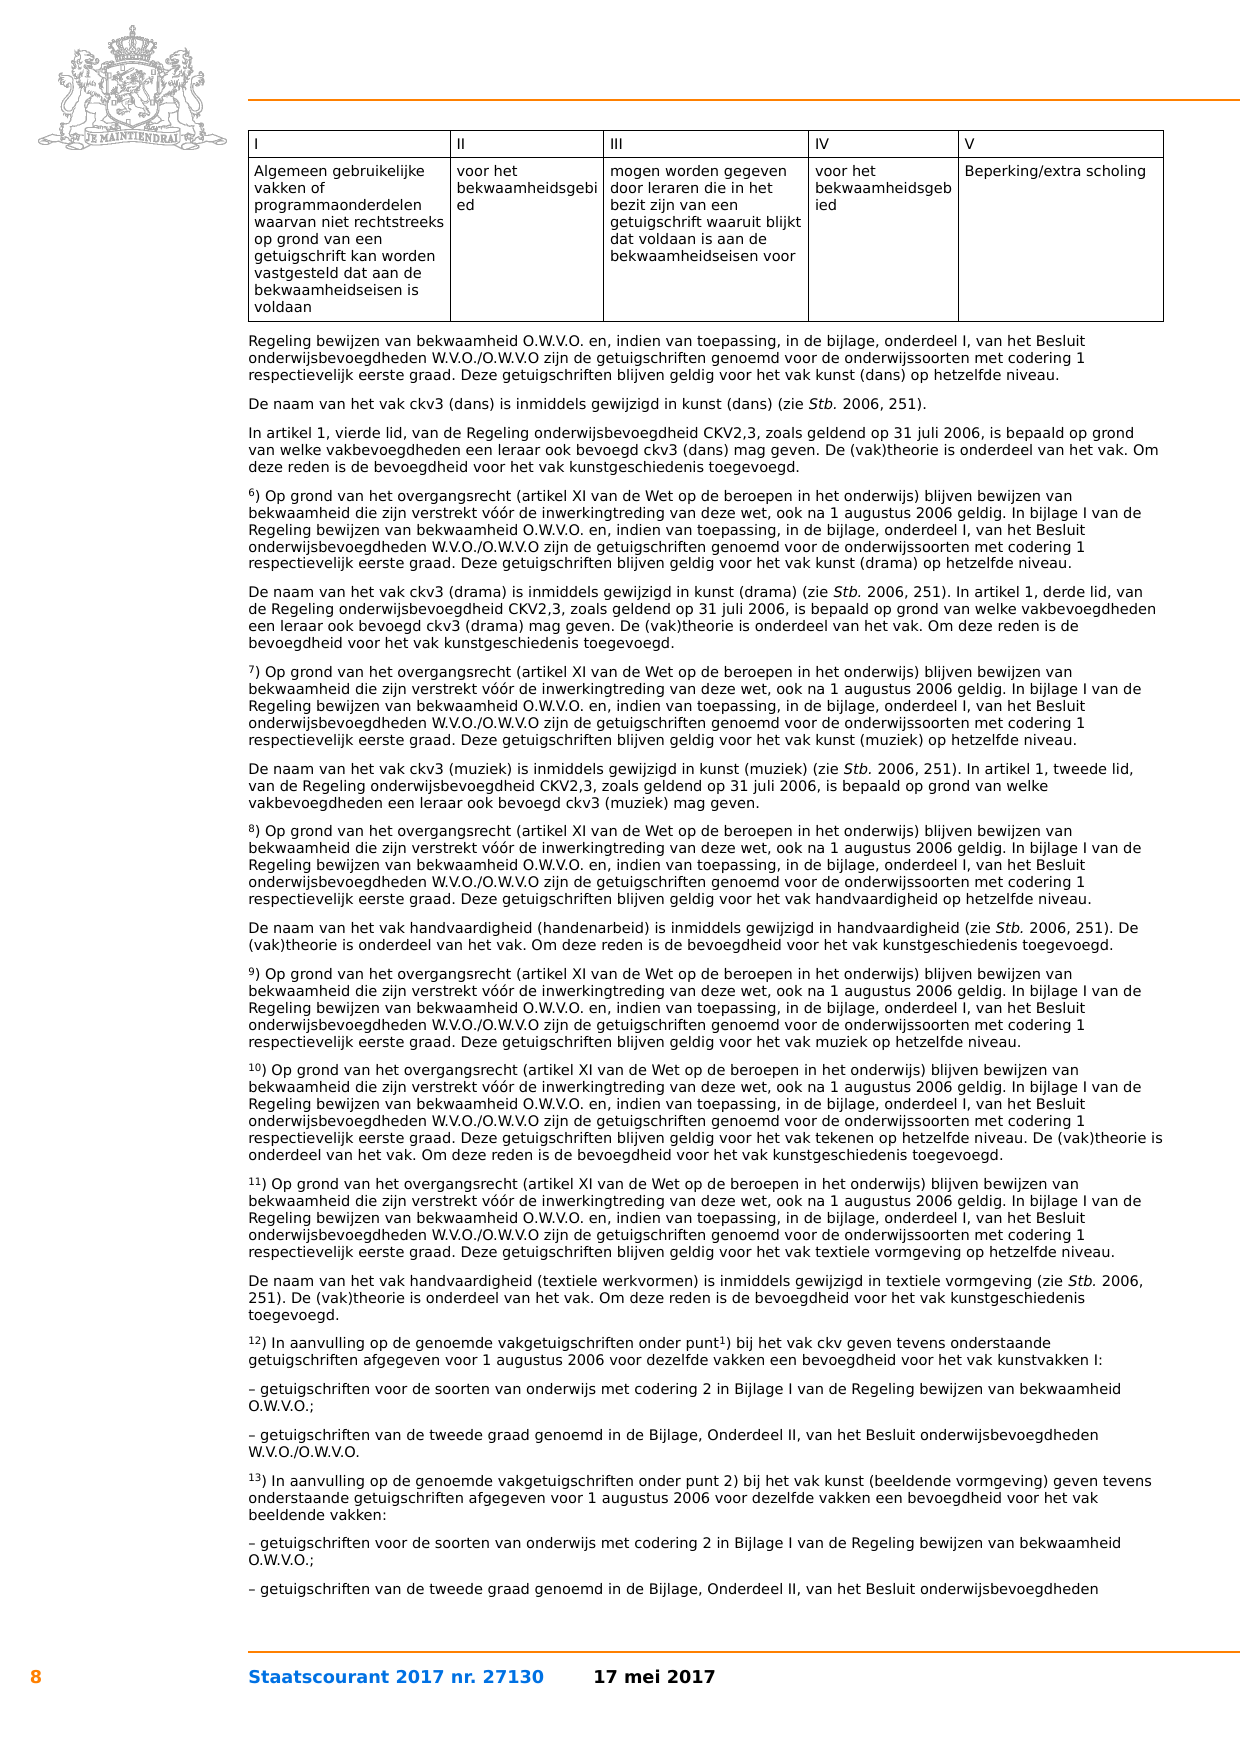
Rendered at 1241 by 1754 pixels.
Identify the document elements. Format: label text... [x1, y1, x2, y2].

table_cell voor het bekwaamheidsgebied [809, 158, 958, 321]
table_header I [249, 131, 450, 157]
table_cell voor het bekwaamheidsgebied [451, 158, 603, 321]
table_cell Algemeen gebruikelijke vakken of programmaonderdelen waarvan niet rechtstreeks op grond van een getuigschrift kan worden vastgesteld dat aan de bekwaamheidseisen is voldaan [249, 158, 450, 321]
table_header V [959, 131, 1163, 157]
picture [38, 25, 227, 150]
table_header IV [809, 131, 958, 157]
table_header III [604, 131, 808, 157]
table_cell Regeling bewijzen van bekwaamheid O.W.V.O. en, indien van toepassing, in de bijlage, onderdeel I, van het Besluit onderwijsbevoegdheden W.V.O./O.W.V.O zijn de getuigschriften genoemd voor de onderwijssoorten met codering 1 respectievelijk eerste graad. Deze getuigschriften blijven geldig voor het vak kunst (dans) op hetzelfde niveau. De naam van het vak ckv3 (dans) is inmiddels gewijzigd in kunst (dans) (zie Stb. 2006, 251). In artikel 1, vierde lid, van de Regeling onderwijsbevoegdheid CKV2,3, zoals geldend op 31 juli 2006, is bepaald op grond van welke vakbevoegdheden een leraar ook bevoegd ckv3 (dans) mag geven. De (vak)theorie is onderdeel van het vak. Om deze reden is de bevoegdheid voor het vak kunstgeschiedenis toegevoegd. 6) Op grond van het overgangsrecht (artikel XI van de Wet op de beroepen in het onderwijs) blijven bewijzen van bekwaamheid die zijn verstrekt vóór de inwerkingtreding van deze wet, ook na 1 augustus 2006 geldig. In bijlage I van de Regeling bewijzen van bekwaamheid O.W.V.O. en, indien van toepassing, in de bijlage, onderdeel I, van het Besluit onderwijsbevoegdheden W.V.O./O.W.V.O zijn de getuigschriften genoemd voor de onderwijssoorten met codering 1 respectievelijk eerste graad. Deze getuigschriften blijven geldig voor het vak kunst (drama) op hetzelfde niveau. De naam van het vak ckv3 (drama) is inmiddels gewijzigd in kunst (drama) (zie Stb. 2006, 251). In artikel 1, derde lid, van de Regeling onderwijsbevoegdheid CKV2,3, zoals geldend op 31 juli 2006, is bepaald op grond van welke vakbevoegdheden een leraar ook bevoegd ckv3 (drama) mag geven. De (vak)theorie is onderdeel van het vak. Om deze reden is de bevoegdheid voor het vak kunstgeschiedenis toegevoegd. 7) Op grond van het overgangsrecht (artikel XI van de Wet op de beroepen in het onderwijs) blijven bewijzen van bekwaamheid die zijn verstrekt vóór de inwerkingtreding van deze wet, ook na 1 augustus 2006 geldig. In bijlage I van de Regeling bewijzen van bekwaamheid O.W.V.O. en, indien van toepassing, in de bijlage, onderdeel I, van het Besluit onderwijsbevoegdheden W.V.O./O.W.V.O zijn de getuigschriften genoemd voor de onderwijssoorten met codering 1 respectievelijk eerste graad. Deze getuigschriften blijven geldig voor het vak kunst (muziek) op hetzelfde niveau. De naam van het vak ckv3 (muziek) is inmiddels gewijzigd in kunst (muziek) (zie Stb. 2006, 251). In artikel 1, tweede lid, van de Regeling onderwijsbevoegdheid CKV2,3, zoals geldend op 31 juli 2006, is bepaald op grond van welke vakbevoegdheden een leraar ook bevoegd ckv3 (muziek) mag geven. 8) Op grond van het overgangsrecht (artikel XI van de Wet op de beroepen in het onderwijs) blijven bewijzen van bekwaamheid die zijn verstrekt vóór de inwerkingtreding van deze wet, ook na 1 augustus 2006 geldig. In bijlage I van de Regeling bewijzen van bekwaamheid O.W.V.O. en, indien van toepassing, in de bijlage, onderdeel I, van het Besluit onderwijsbevoegdheden W.V.O./O.W.V.O zijn de getuigschriften genoemd voor de onderwijssoorten met codering 1 respectievelijk eerste graad. Deze getuigschriften blijven geldig voor het vak handvaardigheid op hetzelfde niveau. De naam van het vak handvaardigheid (handenarbeid) is inmiddels gewijzigd in handvaardigheid (zie Stb. 2006, 251). De (vak)theorie is onderdeel van het vak. Om deze reden is de bevoegdheid voor het vak kunstgeschiedenis toegevoegd. 9) Op grond van het overgangsrecht (artikel XI van de Wet op de beroepen in het onderwijs) blijven bewijzen van bekwaamheid die zijn verstrekt vóór de inwerkingtreding van deze wet, ook na 1 augustus 2006 geldig. In bijlage I van de Regeling bewijzen van bekwaamheid O.W.V.O. en, indien van toepassing, in de bijlage, onderdeel I, van het Besluit onderwijsbevoegdheden W.V.O./O.W.V.O zijn de getuigschriften genoemd voor de onderwijssoorten met codering 1 respectievelijk eerste graad. Deze getuigschriften blijven geldig voor het vak muziek op hetzelfde niveau. 10) Op grond van het overgangsrecht (artikel XI van de Wet op de beroepen in het onderwijs) blijven bewijzen van bekwaamheid die zijn verstrekt vóór de inwerkingtreding van deze wet, ook na 1 augustus 2006 geldig. In bijlage I van de Regeling bewijzen van bekwaamheid O.W.V.O. en, indien van toepassing, in de bijlage, onderdeel I, van het Besluit onderwijsbevoegdheden W.V.O./O.W.V.O zijn de getuigschriften genoemd voor de onderwijssoorten met codering 1 respectievelijk eerste graad. Deze getuigschriften blijven geldig voor het vak tekenen op hetzelfde niveau. De (vak)theorie is onderdeel van het vak. Om deze reden is de bevoegdheid voor het vak kunstgeschiedenis toegevoegd. 11) Op grond van het overgangsrecht (artikel XI van de Wet op de beroepen in het onderwijs) blijven bewijzen van bekwaamheid die zijn verstrekt vóór de inwerkingtreding van deze wet, ook na 1 augustus 2006 geldig. In bijlage I van de Regeling bewijzen van bekwaamheid O.W.V.O. en, indien van toepassing, in de bijlage, onderdeel I, van het Besluit onderwijsbevoegdheden W.V.O./O.W.V.O zijn de getuigschriften genoemd voor de onderwijssoorten met codering 1 respectievelijk eerste graad. Deze getuigschriften blijven geldig voor het vak textiele vormgeving op hetzelfde niveau. De naam van het vak handvaardigheid (textiele werkvormen) is inmiddels gewijzigd in textiele vormgeving (zie Stb. 2006, 251). De (vak)theorie is onderdeel van het vak. Om deze reden is de bevoegdheid voor het vak kunstgeschiedenis toegevoegd. 12) In aanvulling op de genoemde vakgetuigschriften onder punt1) bij het vak ckv geven tevens onderstaande getuigschriften afgegeven voor 1 augustus 2006 voor dezelfde vakken een bevoegdheid voor het vak kunstvakken I: – getuigschriften voor de soorten van onderwijs met codering 2 in Bijlage I van de Regeling bewijzen van bekwaamheid O.W.V.O.; – getuigschriften van de tweede graad genoemd in de Bijlage, Onderdeel II, van het Besluit onderwijsbevoegdheden W.V.O./O.W.V.O. 13) In aanvulling op de genoemde vakgetuigschriften onder punt 2) bij het vak kunst (beeldende vormgeving) geven tevens onderstaande getuigschriften afgegeven voor 1 augustus 2006 voor dezelfde vakken een bevoegdheid voor het vak beeldende vakken: – getuigschriften voor de soorten van onderwijs met codering 2 in Bijlage I van de Regeling bewijzen van bekwaamheid O.W.V.O.; – getuigschriften van de tweede graad genoemd in de Bijlage, Onderdeel II, van het Besluit onderwijsbevoegdheden [248, 322, 1163, 1598]
table_cell mogen worden gegeven door leraren die in het bezit zijn van een getuigschrift waaruit blijkt dat voldaan is aan de bekwaamheidseisen voor [604, 158, 808, 321]
table_cell Beperking/extra scholing [959, 158, 1163, 321]
table_header II [451, 131, 603, 157]
